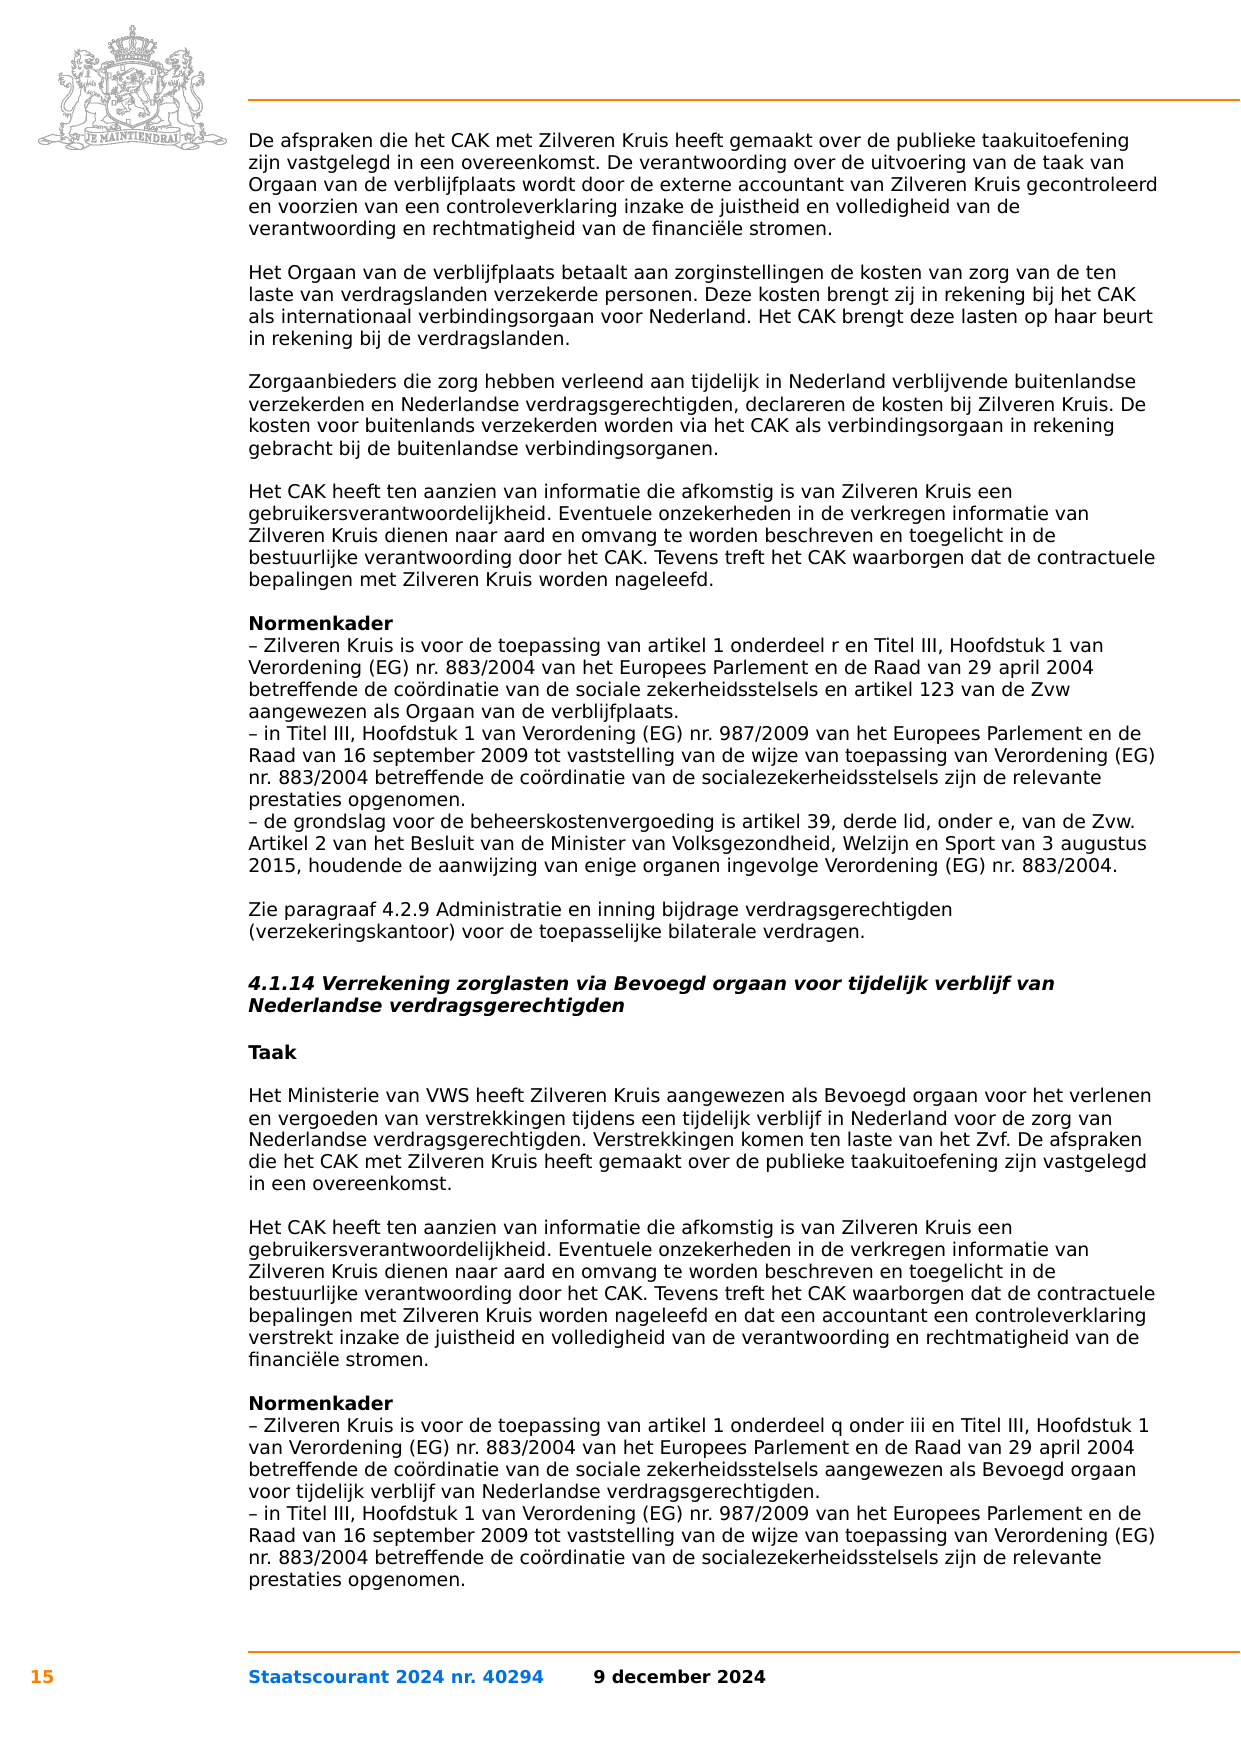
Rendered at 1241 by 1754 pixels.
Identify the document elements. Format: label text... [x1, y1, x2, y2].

text – in Titel III, Hoofdstuk 1 van Verordening (EG) nr. 987/2009 van het Europees Parlement en de Raad van 16 september 2009 tot vaststelling van de wijze van toepassing van Verordening (EG) nr. 883/2004 betreffende de coördinatie van de socialezekerheidsstelsels zijn de relevante prestaties opgenomen. [248, 1503, 1163, 1591]
text Het CAK heeft ten aanzien van informatie die afkomstig is van Zilveren Kruis een gebruikersverantwoordelijkheid. Eventuele onzekerheden in de verkregen informatie van Zilveren Kruis dienen naar aard en omvang te worden beschreven en toegelicht in de bestuurlijke verantwoording door het CAK. Tevens treft het CAK waarborgen dat de contractuele bepalingen met Zilveren Kruis worden nageleefd en dat een accountant een controleverklaring verstrekt inzake de juistheid en volledigheid van de verantwoording en rechtmatigheid van de financiële stromen. [248, 1217, 1163, 1371]
text – Zilveren Kruis is voor de toepassing van artikel 1 onderdeel q onder iii en Titel III, Hoofdstuk 1 van Verordening (EG) nr. 883/2004 van het Europees Parlement en de Raad van 29 april 2004 betreffende de coördinatie van de sociale zekerheidsstelsels aangewezen als Bevoegd orgaan voor tijdelijk verblijf van Nederlandse verdragsgerechtigden. [248, 1415, 1163, 1503]
subtitle Normenkader [248, 1393, 1163, 1415]
text – de grondslag voor de beheerskostenvergoeding is artikel 39, derde lid, onder e, van de Zvw. Artikel 2 van het Besluit van de Minister van Volksgezondheid, Welzijn en Sport van 3 augustus 2015, houdende de aanwijzing van enige organen ingevolge Verordening (EG) nr. 883/2004. [248, 811, 1163, 877]
text Het Orgaan van de verblijfplaats betaalt aan zorginstellingen de kosten van zorg van de ten laste van verdragslanden verzekerde personen. Deze kosten brengt zij in rekening bij het CAK als internationaal verbindingsorgaan voor Nederland. Het CAK brengt deze lasten op haar beurt in rekening bij de verdragslanden. [248, 262, 1163, 349]
subtitle 4.1.14 Verrekening zorglasten via Bevoegd orgaan voor tijdelijk verblijf van Nederlandse verdragsgerechtigden [248, 973, 1163, 1017]
text Zie paragraaf 4.2.9 Administratie en inning bijdrage verdragsgerechtigden (verzekeringskantoor) voor de toepasselijke bilaterale verdragen. [248, 899, 1163, 943]
text – in Titel III, Hoofdstuk 1 van Verordening (EG) nr. 987/2009 van het Europees Parlement en de Raad van 16 september 2009 tot vaststelling van de wijze van toepassing van Verordening (EG) nr. 883/2004 betreffende de coördinatie van de socialezekerheidsstelsels zijn de relevante prestaties opgenomen. [248, 723, 1163, 811]
text Zorgaanbieders die zorg hebben verleend aan tijdelijk in Nederland verblijvende buitenlandse verzekerden en Nederlandse verdragsgerechtigden, declareren de kosten bij Zilveren Kruis. De kosten voor buitenlands verzekerden worden via het CAK als verbindingsorgaan in rekening gebracht bij de buitenlandse verbindingsorganen. [248, 371, 1163, 459]
text De afspraken die het CAK met Zilveren Kruis heeft gemaakt over de publieke taakuitoefening zijn vastgelegd in een overeenkomst. De verantwoording over de uitvoering van de taak van Orgaan van de verblijfplaats wordt door de externe accountant van Zilveren Kruis gecontroleerd en voorzien van een controleverklaring inzake de juistheid en volledigheid van de verantwoording en rechtmatigheid van de financiële stromen. [248, 130, 1163, 240]
text Het CAK heeft ten aanzien van informatie die afkomstig is van Zilveren Kruis een gebruikersverantwoordelijkheid. Eventuele onzekerheden in de verkregen informatie van Zilveren Kruis dienen naar aard en omvang te worden beschreven en toegelicht in de bestuurlijke verantwoording door het CAK. Tevens treft het CAK waarborgen dat de contractuele bepalingen met Zilveren Kruis worden nageleefd. [248, 481, 1163, 591]
subtitle Taak [248, 1042, 1163, 1063]
text – Zilveren Kruis is voor de toepassing van artikel 1 onderdeel r en Titel III, Hoofdstuk 1 van Verordening (EG) nr. 883/2004 van het Europees Parlement en de Raad van 29 april 2004 betreffende de coördinatie van de sociale zekerheidsstelsels en artikel 123 van de Zvw aangewezen als Orgaan van de verblijfplaats. [248, 635, 1163, 723]
picture [38, 25, 227, 150]
text Het Ministerie van VWS heeft Zilveren Kruis aangewezen als Bevoegd orgaan voor het verlenen en vergoeden van verstrekkingen tijdens een tijdelijk verblijf in Nederland voor de zorg van Nederlandse verdragsgerechtigden. Verstrekkingen komen ten laste van het Zvf. De afspraken die het CAK met Zilveren Kruis heeft gemaakt over de publieke taakuitoefening zijn vastgelegd in een overeenkomst. [248, 1085, 1163, 1195]
subtitle Normenkader [248, 613, 1163, 635]
